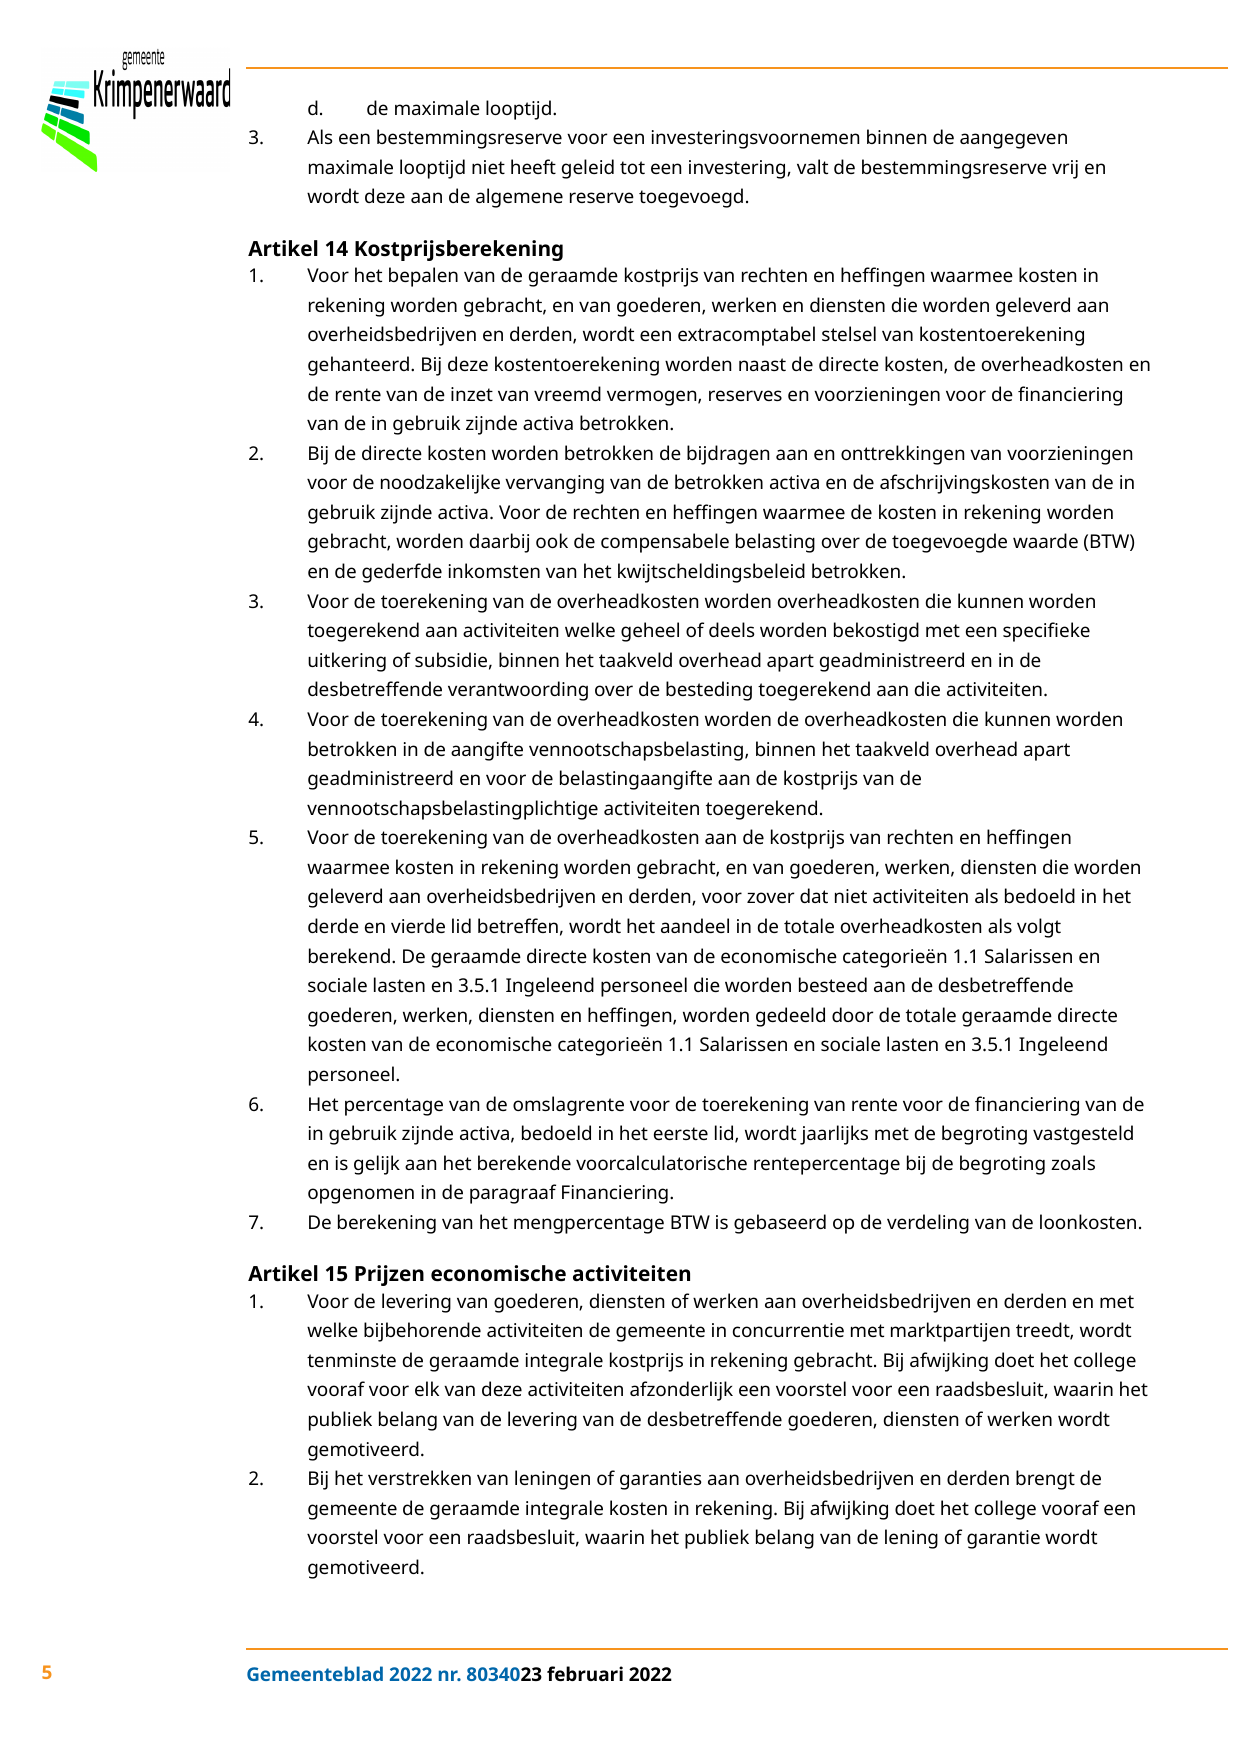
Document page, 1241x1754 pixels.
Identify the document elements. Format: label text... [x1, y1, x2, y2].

list Voor de toerekening van de overheadkosten worden overheadkosten die kunnen worden toegerekend aan activiteiten welke geheel of deels worden bekostigd met een specifieke uitkering of subsidie, binnen het taakveld overhead apart geadministreerd en in de desbetreffende verantwoording over de besteding toegerekend aan die activiteiten. [248, 588, 1152, 702]
list Voor het bepalen van de geraamde kostprijs van rechten en heffingen waarmee kosten in rekening worden gebracht, en van goederen, werken en diensten die worden geleverd aan overheidsbedrijven en derden, wordt een extracomptabel stelsel van kostentoerekening gehanteerd. Bij deze kostentoerekening worden naast de directe kosten, de overheadkosten en de rente van de inzet van vreemd vermogen, reserves en voorzieningen voor de financiering van de in gebruik zijnde activa betrokken. [248, 262, 1152, 436]
picture [41, 47, 231, 172]
list Voor de toerekening van de overheadkosten worden de overheadkosten die kunnen worden betrokken in de aangifte vennootschapsbelasting, binnen het taakveld overhead apart geadministreerd en voor de belastingaangifte aan de kostprijs van de vennootschapsbelastingplichtige activiteiten toegerekend. [248, 706, 1152, 821]
list Het percentage van de omslagrente voor de toerekening van rente voor de financiering van de in gebruik zijnde activa, bedoeld in het eerste lid, wordt jaarlijks met de begroting vastgesteld en is gelijk aan het berekende voorcalculatorische rentepercentage bij de begroting zoals opgenomen in de paragraaf Financiering. [248, 1091, 1152, 1205]
list de maximale looptijd. [307, 95, 1152, 121]
text Artikel 14 Kostprijsberekening [248, 234, 1152, 262]
list Voor de levering van goederen, diensten of werken aan overheidsbedrijven en derden en met welke bijbehorende activiteiten de gemeente in concurrentie met marktpartijen treedt, wordt tenminste de geraamde integrale kostprijs in rekening gebracht. Bij afwijking doet het college vooraf voor elk van deze activiteiten afzonderlijk een voorstel voor een raadsbesluit, waarin het publiek belang van de levering van de desbetreffende goederen, diensten of werken wordt gemotiveerd. [248, 1288, 1152, 1462]
list Als een bestemmingsreserve voor een investeringsvoornemen binnen de aangegeven maximale looptijd niet heeft geleid tot een investering, valt de bestemmingsreserve vrij en wordt deze aan de algemene reserve toegevoegd. [248, 124, 1152, 209]
text Artikel 15 Prijzen economische activiteiten [248, 1259, 1152, 1288]
list Bij de directe kosten worden betrokken de bijdragen aan en onttrekkingen van voorzieningen voor de noodzakelijke vervanging van de betrokken activa en de afschrijvingskosten van de in gebruik zijnde activa. Voor de rechten en heffingen waarmee de kosten in rekening worden gebracht, worden daarbij ook de compensabele belasting over de toegevoegde waarde (BTW) en de gederfde inkomsten van het kwijtscheldingsbeleid betrokken. [248, 440, 1152, 584]
list Voor de toerekening van de overheadkosten aan de kostprijs van rechten en heffingen waarmee kosten in rekening worden gebracht, en van goederen, werken, diensten die worden geleverd aan overheidsbedrijven en derden, voor zover dat niet activiteiten als bedoeld in het derde en vierde lid betreffen, wordt het aandeel in de totale overheadkosten als volgt berekend. De geraamde directe kosten van de economische categorieën 1.1 Salarissen en sociale lasten en 3.5.1 Ingeleend personeel die worden besteed aan de desbetreffende goederen, werken, diensten en heffingen, worden gedeeld door de totale geraamde directe kosten van de economische categorieën 1.1 Salarissen en sociale lasten en 3.5.1 Ingeleend personeel. [248, 824, 1152, 1087]
list De berekening van het mengpercentage BTW is gebaseerd op de verdeling van de loonkosten. [248, 1209, 1152, 1235]
list Bij het verstrekken van leningen of garanties aan overheidsbedrijven en derden brengt de gemeente de geraamde integrale kosten in rekening. Bij afwijking doet het college vooraf een voorstel voor een raadsbesluit, waarin het publiek belang van de lening of garantie wordt gemotiveerd. [248, 1465, 1152, 1580]
